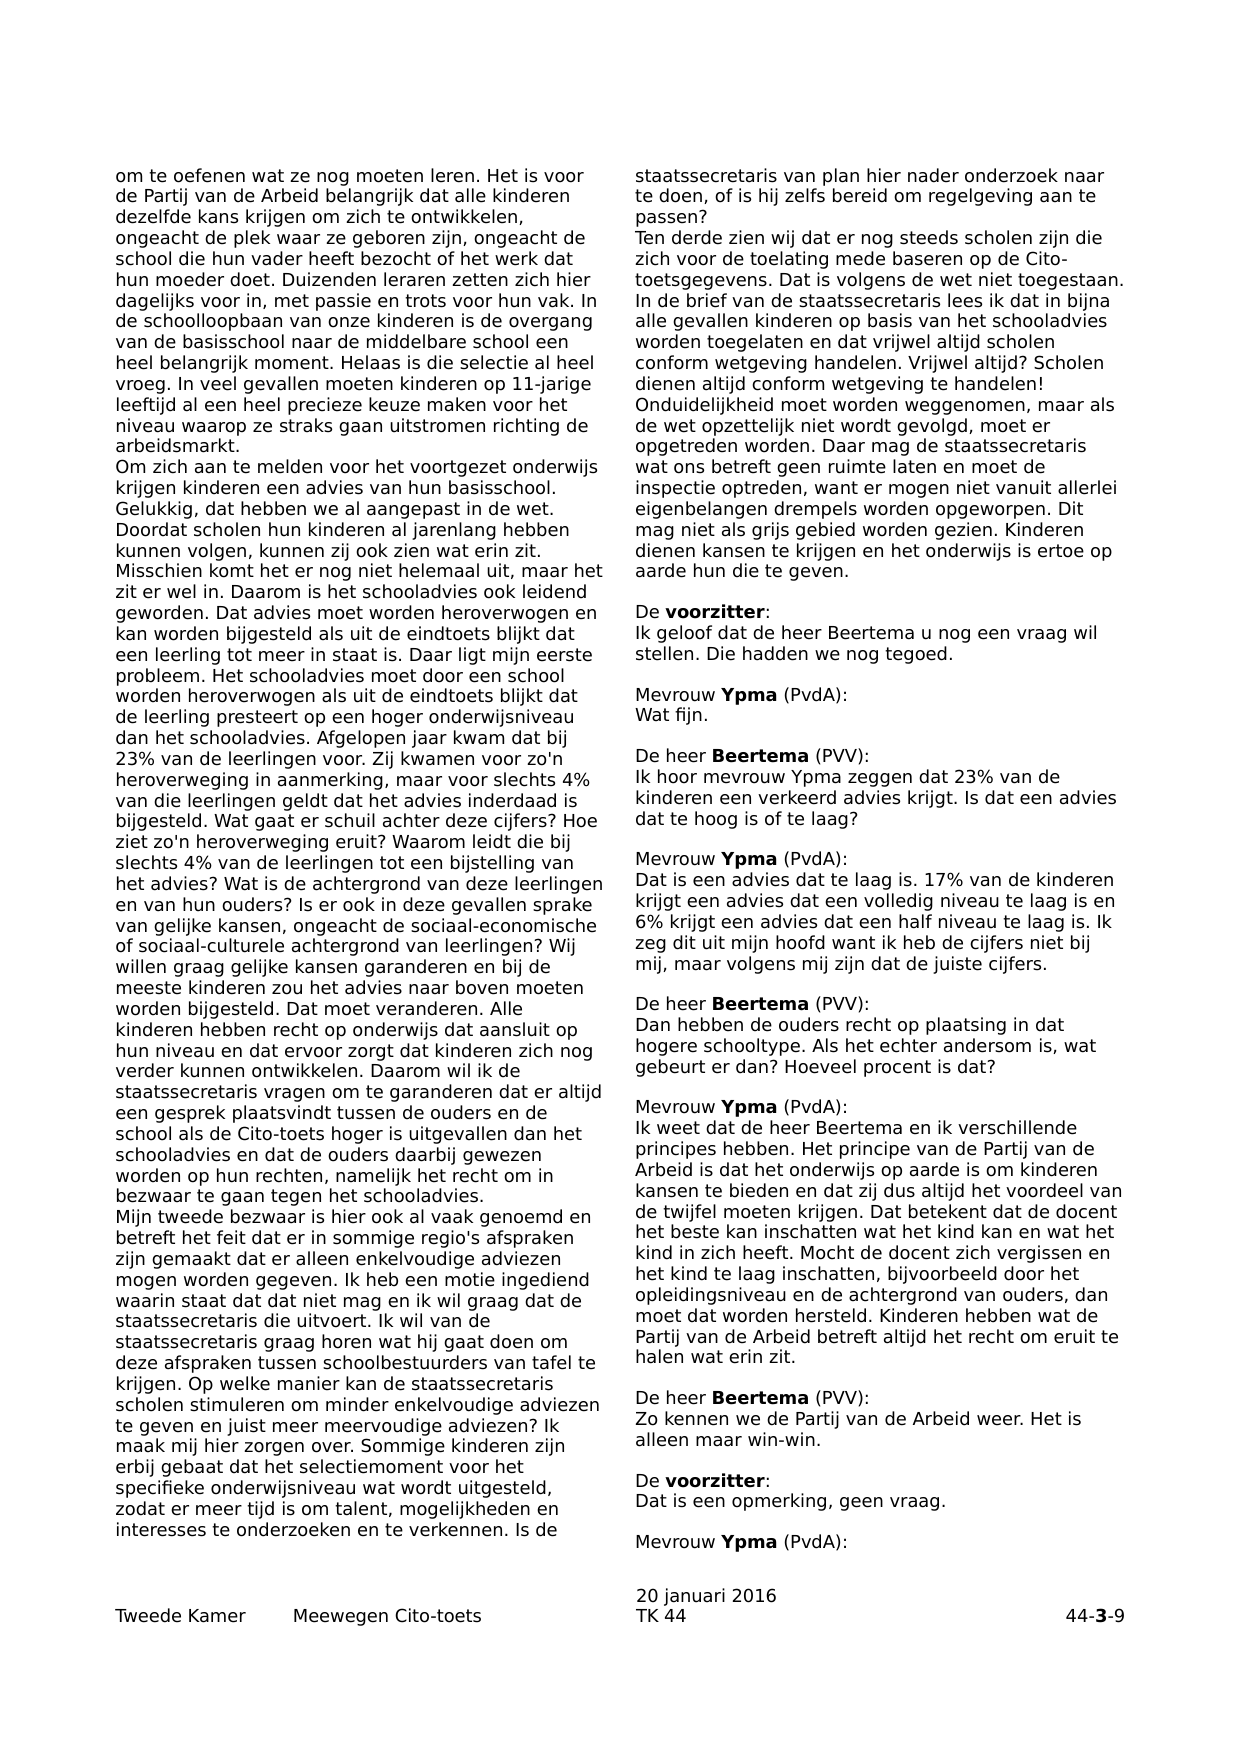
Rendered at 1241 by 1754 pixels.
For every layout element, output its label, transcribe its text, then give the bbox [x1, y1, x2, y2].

text staatssecretaris van plan hier nader onderzoek naar te doen, of is hij zelfs bereid om regelgeving aan te passen? [635, 165, 1125, 228]
text De heer Beertema (PVV): [635, 746, 1125, 767]
text De heer Beertema (PVV): [635, 994, 1125, 1015]
text De voorzitter: [635, 602, 1125, 623]
text Dan hebben de ouders recht op plaatsing in dat hogere schooltype. Als het echter andersom is, wat gebeurt er dan? Hoeveel procent is dat? [635, 1015, 1125, 1077]
text Mevrouw Ypma (PvdA): [635, 849, 1125, 870]
text De voorzitter: [635, 1470, 1125, 1491]
text Mevrouw Ypma (PvdA): [635, 1097, 1125, 1118]
text Ten derde zien wij dat er nog steeds scholen zijn die zich voor de toelating mede baseren op de Cito-toetsgegevens. Dat is volgens de wet niet toegestaan. In de brief van de staatssecretaris lees ik dat in bijna alle gevallen kinderen op basis van het schooladvies worden toegelaten en dat vrijwel altijd scholen conform wetgeving handelen. Vrijwel altijd? Scholen dienen altijd conform wetgeving te handelen! Onduidelijkheid moet worden weggenomen, maar als de wet opzettelijk niet wordt gevolgd, moet er opgetreden worden. Daar mag de staatssecretaris wat ons betreft geen ruimte laten en moet de inspectie optreden, want er mogen niet vanuit allerlei eigenbelangen drempels worden opgeworpen. Dit mag niet als grijs gebied worden gezien. Kinderen dienen kansen te krijgen en het onderwijs is ertoe op aarde hun die te geven. [635, 228, 1125, 582]
text Ik weet dat de heer Beertema en ik verschillende principes hebben. Het principe van de Partij van de Arbeid is dat het onderwijs op aarde is om kinderen kansen te bieden en dat zij dus altijd het voordeel van de twijfel moeten krijgen. Dat betekent dat de docent het beste kan inschatten wat het kind kan en wat het kind in zich heeft. Mocht de docent zich vergissen en het kind te laag inschatten, bijvoorbeeld door het opleidingsniveau en de achtergrond van ouders, dan moet dat worden hersteld. Kinderen hebben wat de Partij van de Arbeid betreft altijd het recht om eruit te halen wat erin zit. [635, 1118, 1125, 1368]
text Dat is een advies dat te laag is. 17% van de kinderen krijgt een advies dat een volledig niveau te laag is en 6% krijgt een advies dat een half niveau te laag is. Ik zeg dit uit mijn hoofd want ik heb de cijfers niet bij mij, maar volgens mij zijn dat de juiste cijfers. [635, 870, 1125, 974]
text Ik geloof dat de heer Beertema u nog een vraag wil stellen. Die hadden we nog tegoed. [635, 623, 1125, 664]
text Mijn tweede bezwaar is hier ook al vaak genoemd en betreft het feit dat er in sommige regio's afspraken zijn gemaakt dat er alleen enkelvoudige adviezen mogen worden gegeven. Ik heb een motie ingediend waarin staat dat dat niet mag en ik wil graag dat de staatssecretaris die uitvoert. Ik wil van de staatssecretaris graag horen wat hij gaat doen om deze afspraken tussen schoolbestuurders van tafel te krijgen. Op welke manier kan de staatssecretaris scholen stimuleren om minder enkelvoudige adviezen te geven en juist meer meervoudige adviezen? Ik maak mij hier zorgen over. Sommige kinderen zijn erbij gebaat dat het selectiemoment voor het specifieke onderwijsniveau wat wordt uitgesteld, zodat er meer tijd is om talent, mogelijkheden en interesses te onderzoeken en te verkennen. Is de [115, 1207, 605, 1540]
text Om zich aan te melden voor het voortgezet onderwijs krijgen kinderen een advies van hun basisschool. Gelukkig, dat hebben we al aangepast in de wet. Doordat scholen hun kinderen al jarenlang hebben kunnen volgen, kunnen zij ook zien wat erin zit. Misschien komt het er nog niet helemaal uit, maar het zit er wel in. Daarom is het schooladvies ook leidend geworden. Dat advies moet worden heroverwogen en kan worden bijgesteld als uit de eindtoets blijkt dat een leerling tot meer in staat is. Daar ligt mijn eerste probleem. Het schooladvies moet door een school worden heroverwogen als uit de eindtoets blijkt dat de leerling presteert op een hoger onderwijsniveau dan het schooladvies. Afgelopen jaar kwam dat bij 23% van de leerlingen voor. Zij kwamen voor zo'n heroverweging in aanmerking, maar voor slechts 4% van die leerlingen geldt dat het advies inderdaad is bijgesteld. Wat gaat er schuil achter deze cijfers? Hoe ziet zo'n heroverweging eruit? Waarom leidt die bij slechts 4% van de leerlingen tot een bijstelling van het advies? Wat is de achtergrond van deze leerlingen en van hun ouders? Is er ook in deze gevallen sprake van gelijke kansen, ongeacht de sociaal-economische of sociaal-culturele achtergrond van leerlingen? Wij willen graag gelijke kansen garanderen en bij de meeste kinderen zou het advies naar boven moeten worden bijgesteld. Dat moet veranderen. Alle kinderen hebben recht op onderwijs dat aansluit op hun niveau en dat ervoor zorgt dat kinderen zich nog verder kunnen ontwikkelen. Daarom wil ik de staatssecretaris vragen om te garanderen dat er altijd een gesprek plaatsvindt tussen de ouders en de school als de Cito-toets hoger is uitgevallen dan het schooladvies en dat de ouders daarbij gewezen worden op hun rechten, namelijk het recht om in bezwaar te gaan tegen het schooladvies. [115, 457, 605, 1207]
text De heer Beertema (PVV): [635, 1388, 1125, 1409]
text Wat fijn. [635, 705, 1125, 726]
text Mevrouw Ypma (PvdA): [635, 684, 1125, 705]
text Zo kennen we de Partij van de Arbeid weer. Het is alleen maar win-win. [635, 1409, 1125, 1450]
text om te oefenen wat ze nog moeten leren. Het is voor de Partij van de Arbeid belangrijk dat alle kinderen dezelfde kans krijgen om zich te ontwikkelen, ongeacht de plek waar ze geboren zijn, ongeacht de school die hun vader heeft bezocht of het werk dat hun moeder doet. Duizenden leraren zetten zich hier dagelijks voor in, met passie en trots voor hun vak. In de schoolloopbaan van onze kinderen is de overgang van de basisschool naar de middelbare school een heel belangrijk moment. Helaas is die selectie al heel vroeg. In veel gevallen moeten kinderen op 11-jarige leeftijd al een heel precieze keuze maken voor het niveau waarop ze straks gaan uitstromen richting de arbeidsmarkt. [115, 165, 605, 457]
text Ik hoor mevrouw Ypma zeggen dat 23% van de kinderen een verkeerd advies krijgt. Is dat een advies dat te hoog is of te laag? [635, 767, 1125, 829]
text Mevrouw Ypma (PvdA): [635, 1532, 1125, 1553]
text Dat is een opmerking, geen vraag. [635, 1491, 1125, 1512]
